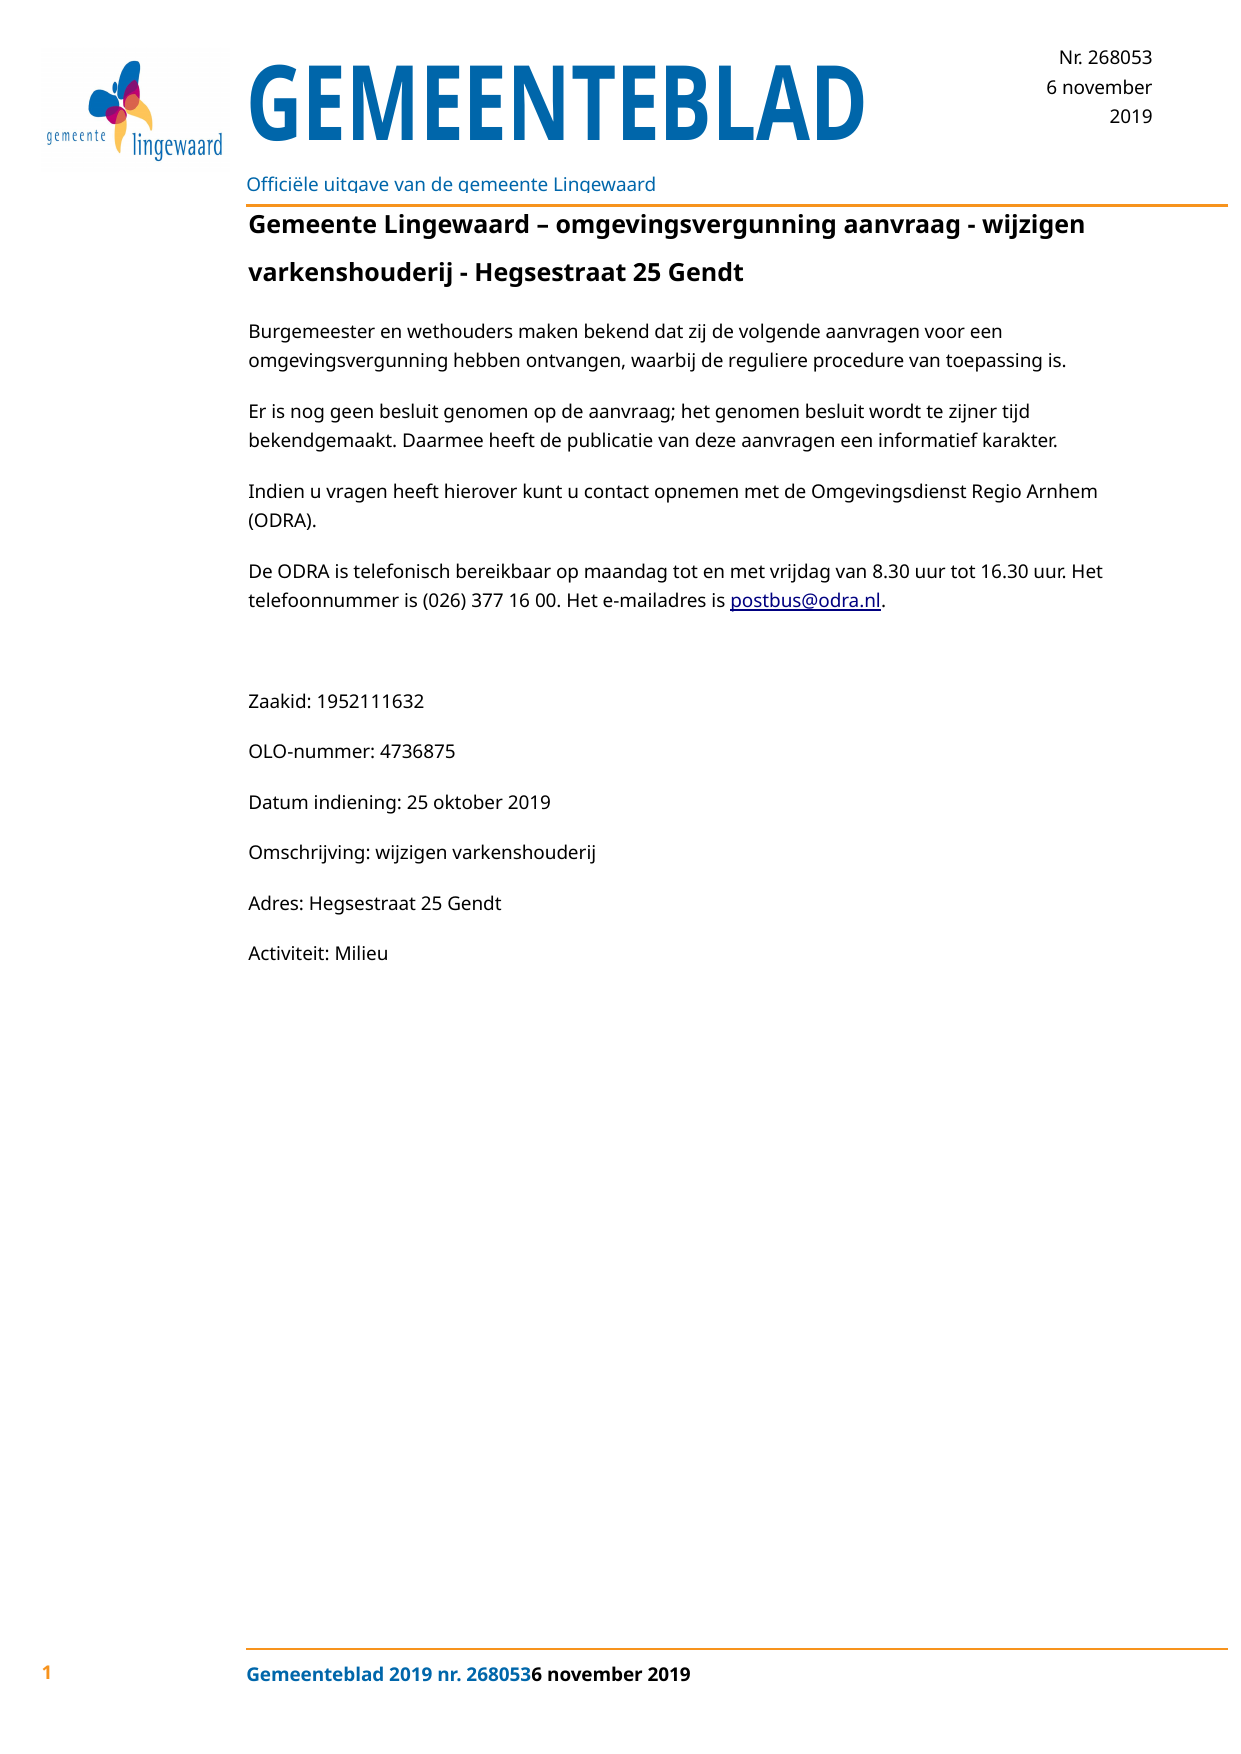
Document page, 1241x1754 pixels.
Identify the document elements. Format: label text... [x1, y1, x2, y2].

text De ODRA is telefonisch bereikbaar op maandag tot en met vrijdag van 8.30 uur tot 16.30 uur. Het telefoonnummer is (026) 377 16 00. Het e-mailadres is postbus@odra.nl. [248, 558, 1152, 613]
text Activiteit: Milieu [248, 940, 1152, 966]
text OLO-nummer: 4736875 [248, 739, 1152, 764]
text Omschrijving: wijzigen varkenshouderij [248, 839, 1152, 865]
picture [41, 47, 231, 172]
text Gemeente Lingewaard – omgevingsvergunning aanvraag - wijzigen varkenshouderij - Hegsestraat 25 Gendt [248, 207, 1152, 288]
text Burgemeester en wethouders maken bekend dat zij de volgende aanvragen voor een omgevingsvergunning hebben ontvangen, waarbij de reguliere procedure van toepassing is. [248, 318, 1152, 373]
text Datum indiening: 25 oktober 2019 [248, 789, 1152, 815]
text Adres: Hegsestraat 25 Gendt [248, 890, 1152, 916]
text Zaakid: 1952111632 [248, 688, 1152, 714]
text Er is nog geen besluit genomen op de aanvraag; het genomen besluit wordt te zijner tijd bekendgemaakt. Daarmee heeft de publicatie van deze aanvragen een informatief karakter. [248, 398, 1152, 453]
text Indien u vragen heeft hierover kunt u contact opnemen met de Omgevingsdienst Regio Arnhem (ODRA). [248, 478, 1152, 533]
